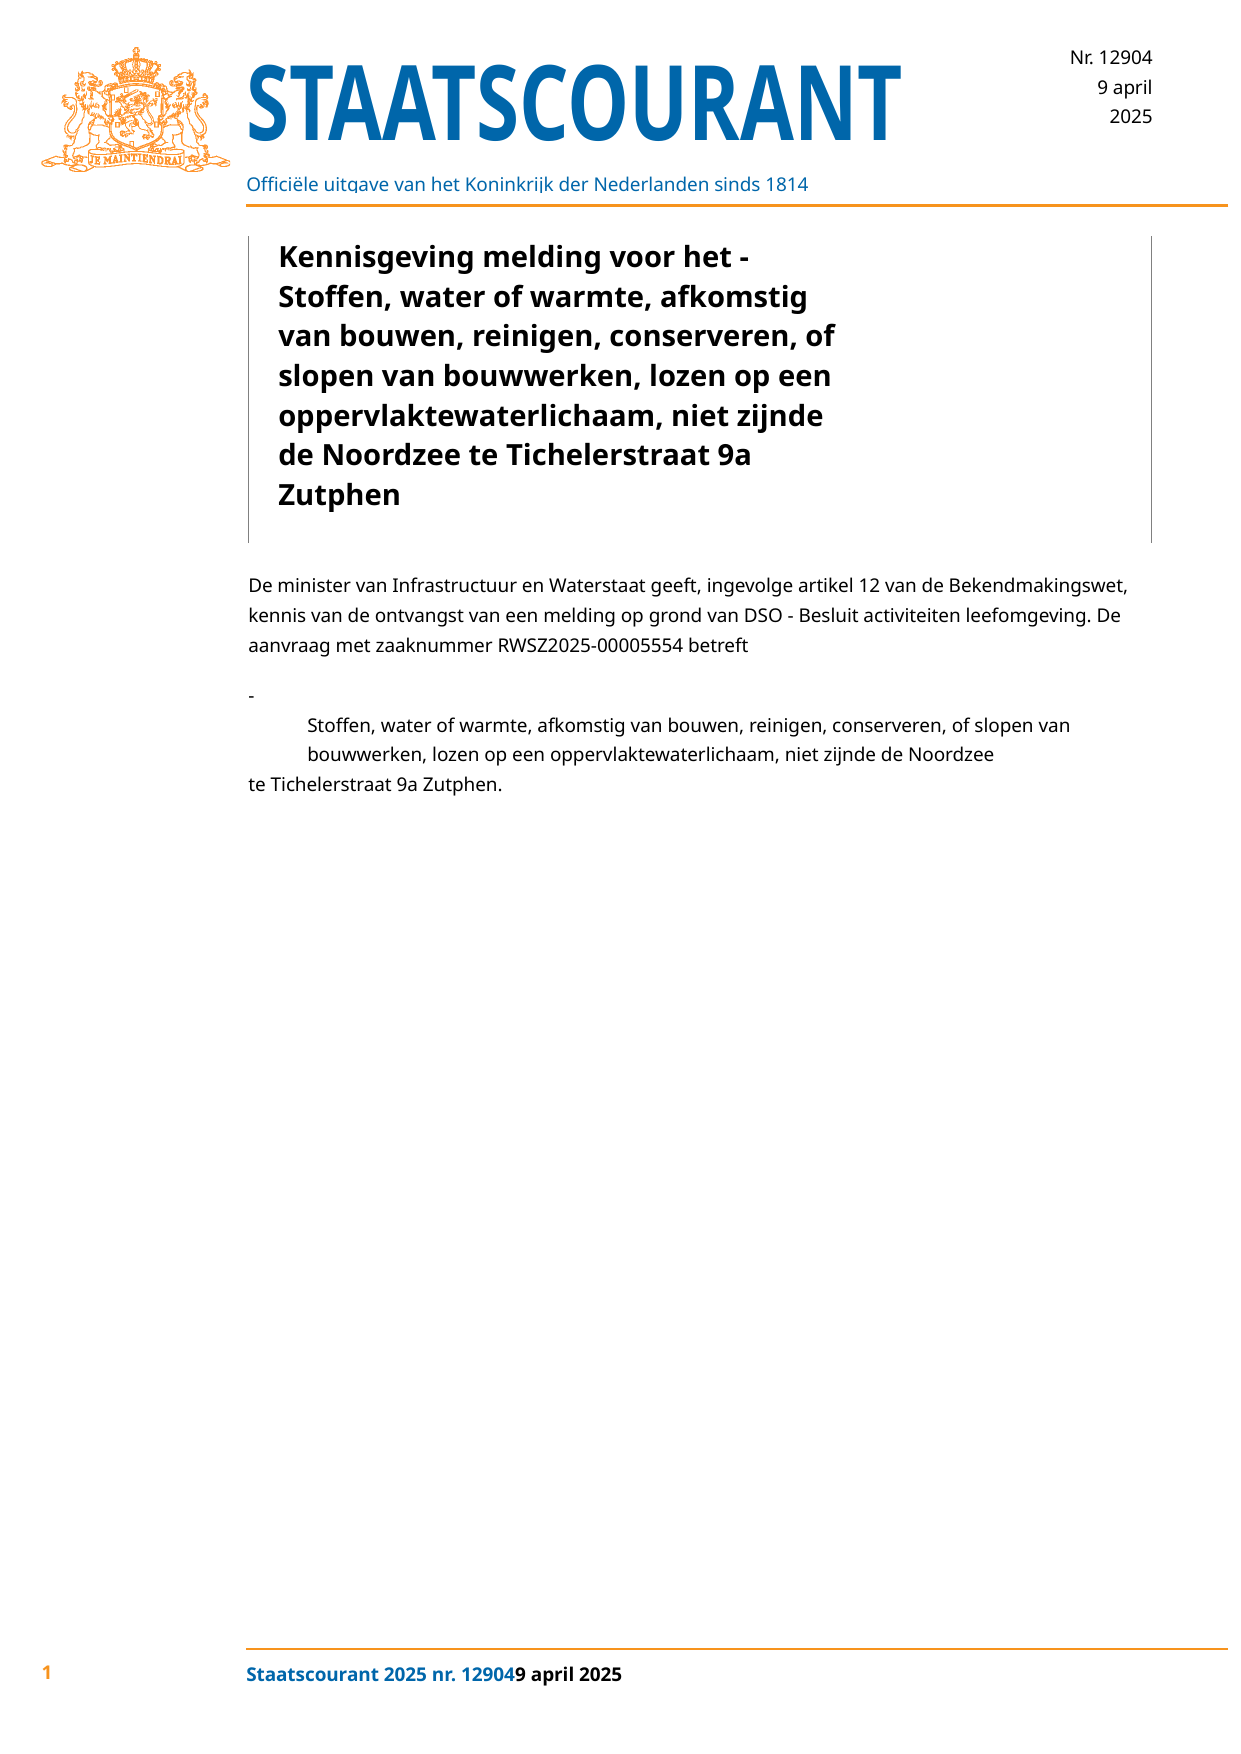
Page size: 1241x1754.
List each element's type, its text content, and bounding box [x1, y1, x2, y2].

text De minister van Infrastructuur en Waterstaat geeft, ingevolge artikel 12 van de Bekendmakingswet, kennis van de ontvangst van een melding op grond van DSO - Besluit activiteiten leefomgeving. De aanvraag met zaaknummer RWSZ2025-00005554 betreft [248, 573, 1152, 658]
table_header Kennisgeving melding voor het -Stoffen, water of warmte, afkomstig van bouwen, reinigen, conserveren, of slopen van bouwwerken, lozen op een oppervlaktewaterlichaam, niet zijnde de Noordzee te Tichelerstraat 9a Zutphen [249, 236, 850, 543]
table_header [850, 236, 912, 413]
table_header [1090, 236, 1151, 413]
table_header [850, 414, 1151, 543]
text te Tichelerstraat 9a Zutphen. [248, 771, 1152, 797]
picture [912, 236, 1090, 414]
picture [41, 47, 231, 172]
list Stoffen, water of warmte, afkomstig van bouwen, reinigen, conserveren, of slopen van bouwwerken, lozen op een oppervlaktewaterlichaam, niet zijnde de Noordzee [248, 712, 1152, 767]
